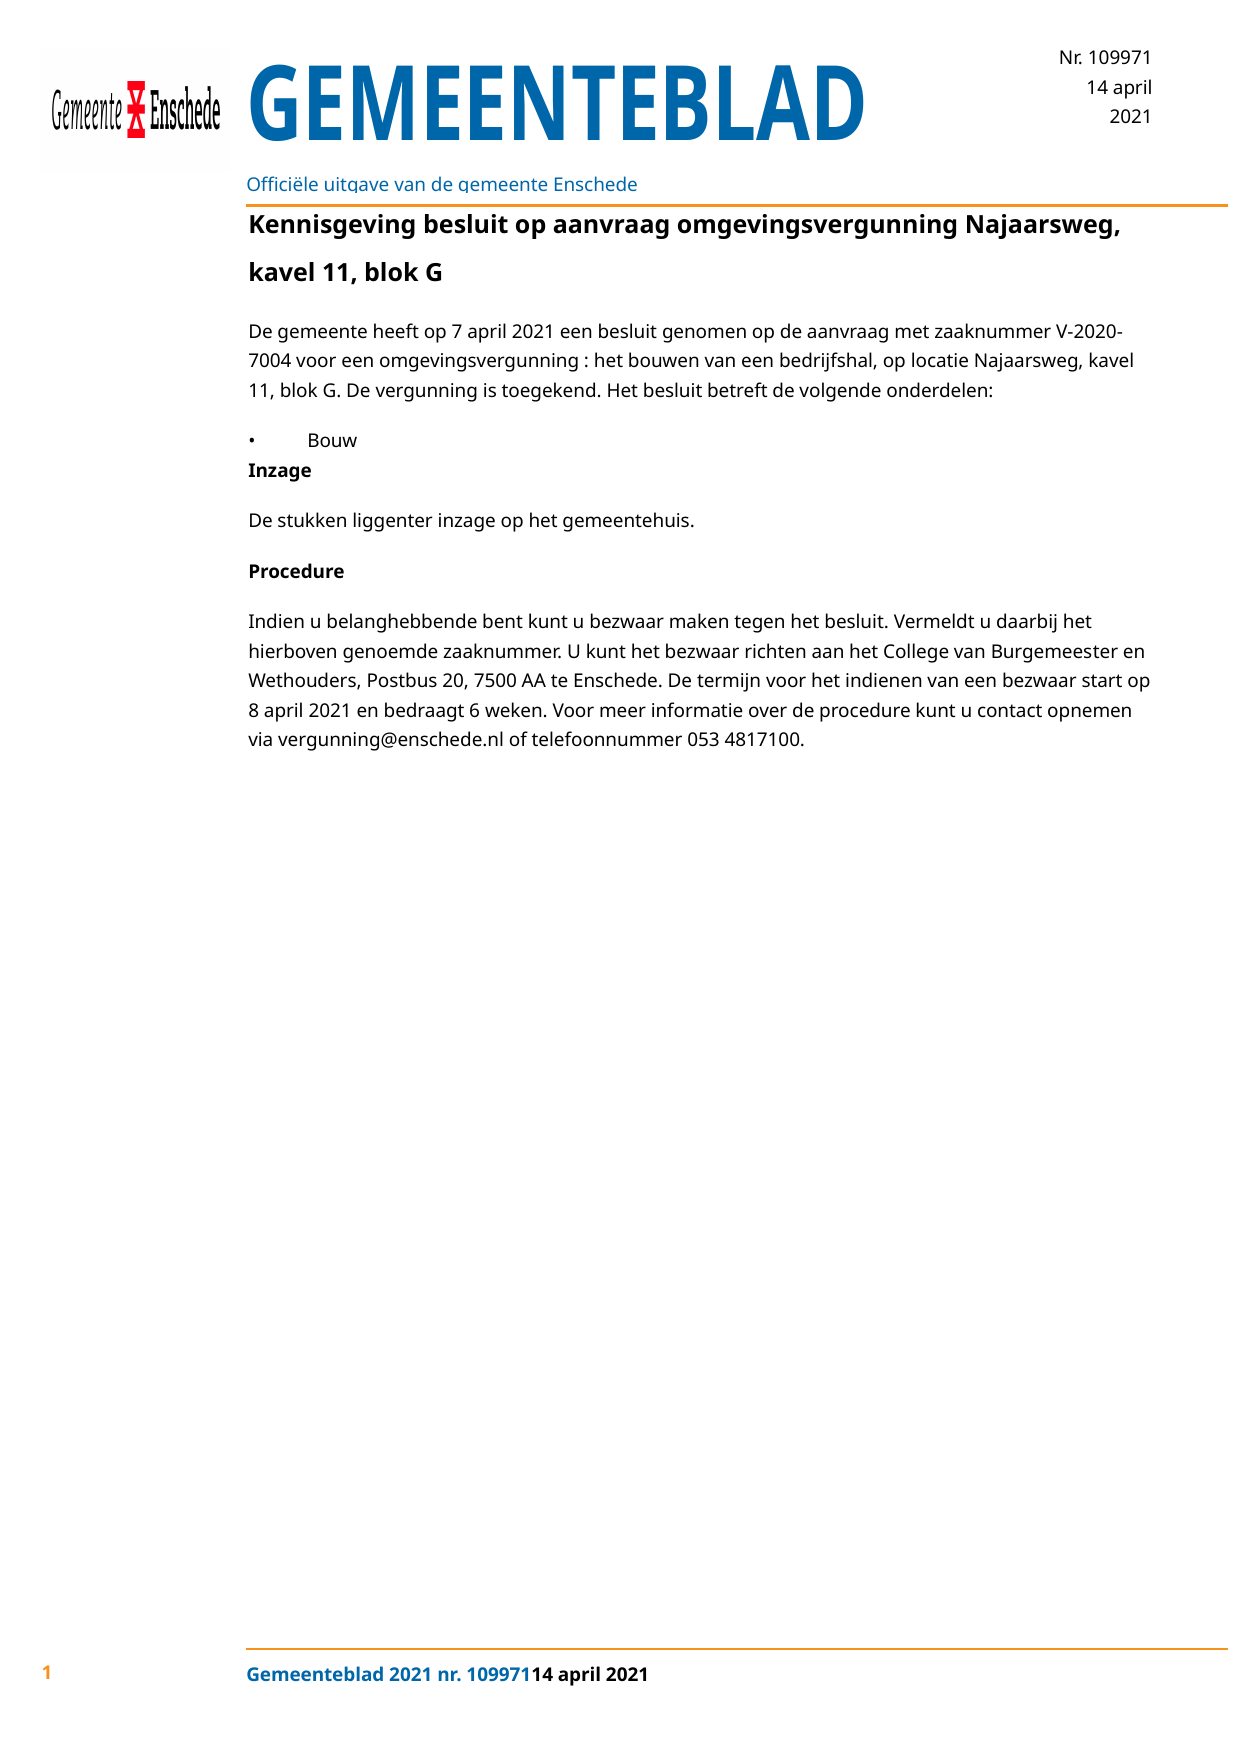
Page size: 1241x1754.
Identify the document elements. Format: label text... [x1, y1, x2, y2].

text Kennisgeving besluit op aanvraag omgevingsvergunning Najaarsweg, kavel 11, blok G [248, 207, 1152, 288]
text Indien u belanghebbende bent kunt u bezwaar maken tegen het besluit. Vermeldt u daarbij het hierboven genoemde zaaknummer. U kunt het bezwaar richten aan het College van Burgemees­ter en Wethouders, Postbus 20, 7500 AA te Enschede. De termijn voor het indienen van een bezwaar start op 8 april 2021 en bedraagt 6 weken. Voor meer informatie over de procedure kunt u contact opnemen via vergunning@enschede.nl of telefoonnummer 053 4817100. [248, 608, 1152, 752]
picture [41, 47, 231, 172]
list Bouw [248, 427, 1152, 453]
text Inzage [248, 457, 1152, 483]
text De gemeente heeft op 7 april 2021 een besluit genomen op de aanvraag met zaaknummer V-2020-7004 voor een omgevingsvergunning : het bouwen van een bedrijfshal, op locatie Najaarsweg, kavel 11, blok G. De vergunning is toegekend. Het besluit betreft de volgende onderdelen: [248, 318, 1152, 403]
text De stukken liggenter inzage op het gemeentehuis. [248, 507, 1152, 533]
text Procedure [248, 558, 1152, 584]
